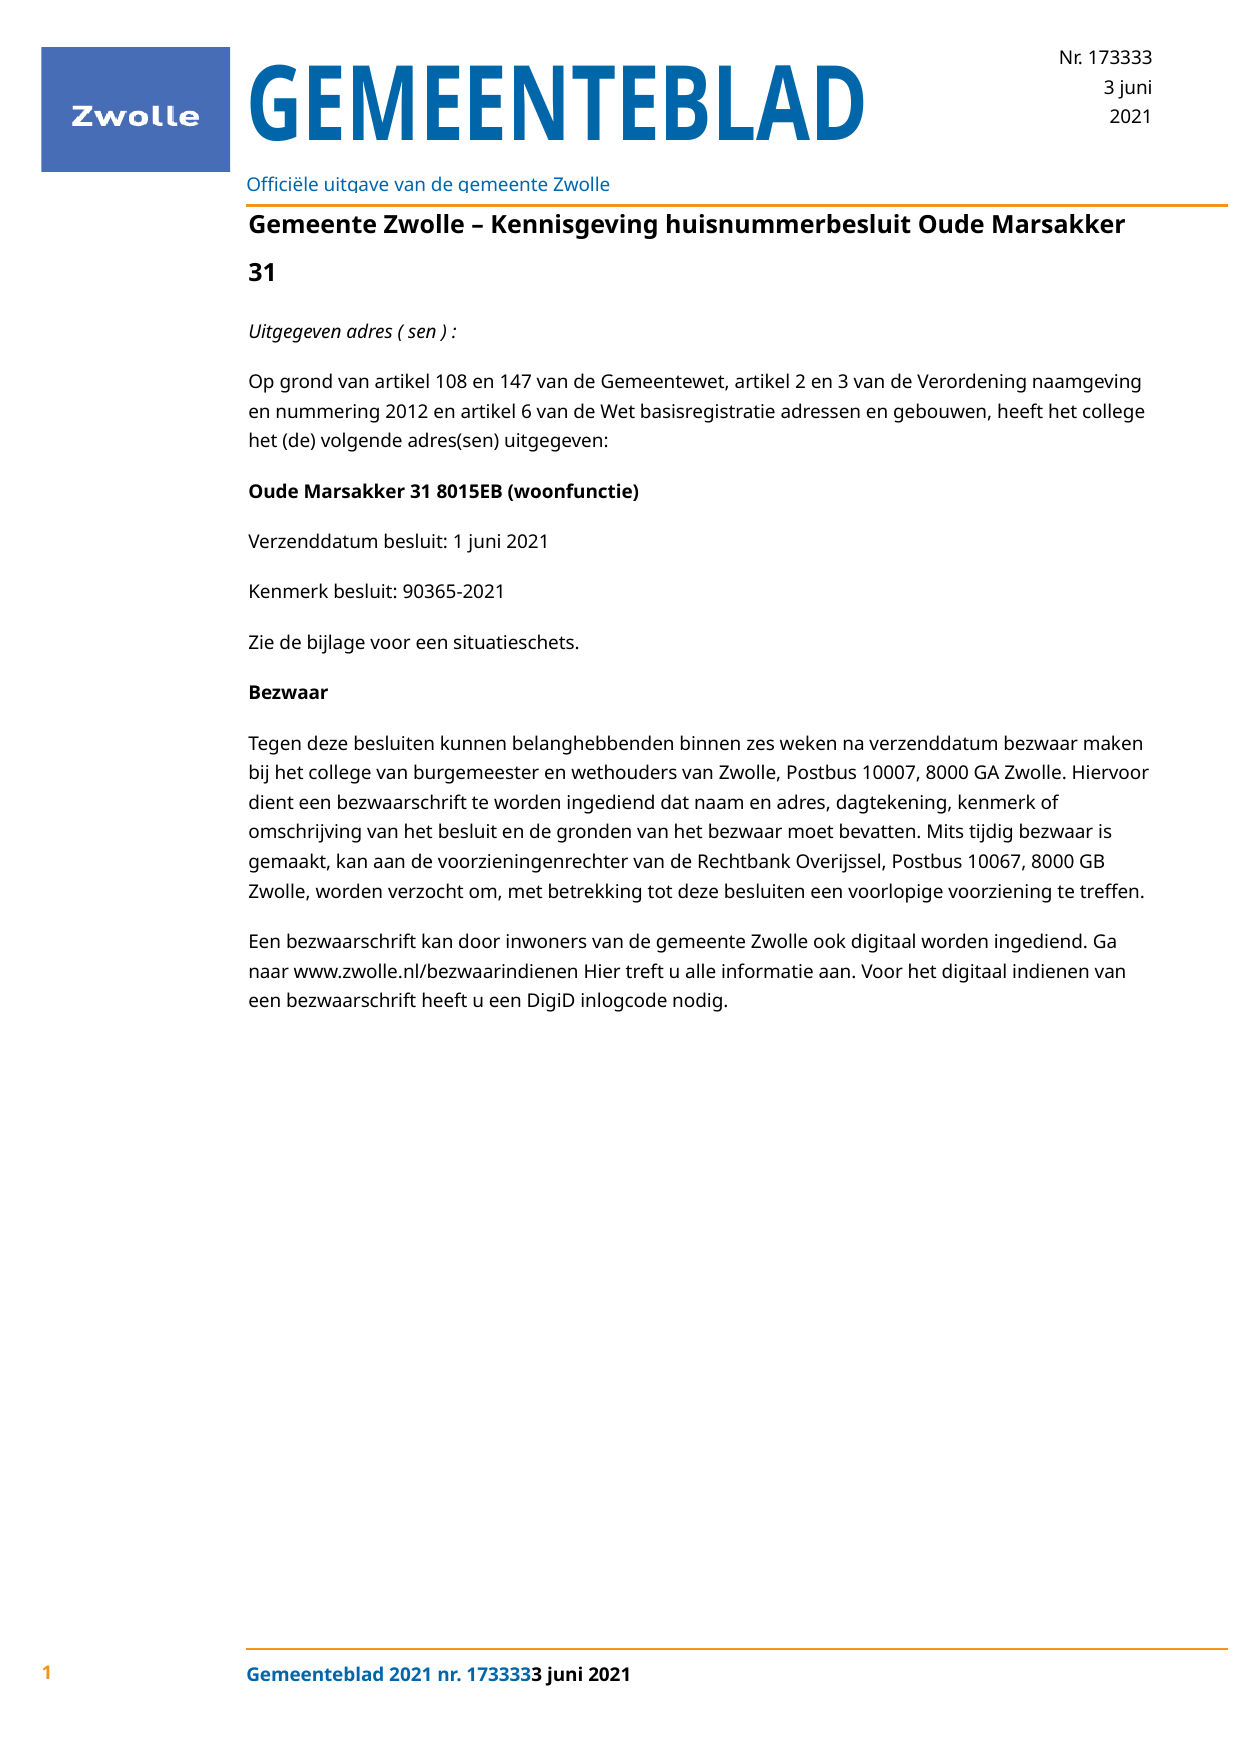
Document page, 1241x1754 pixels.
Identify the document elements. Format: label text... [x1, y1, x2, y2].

text Uitgegeven adres ( sen ) : [248, 318, 1152, 344]
text Verzenddatum besluit: 1 juni 2021 [248, 528, 1152, 554]
text Een bezwaarschrift kan door inwoners van de gemeente Zwolle ook digitaal worden ingediend. Ga naar www.zwolle.nl/bezwaarindienen Hier treft u alle informatie aan. Voor het digitaal indienen van een bezwaarschrift heeft u een DigiD inlogcode nodig. [248, 928, 1152, 1013]
text Tegen deze besluiten kunnen belanghebbenden binnen zes weken na verzenddatum bezwaar maken bij het college van burgemeester en wethouders van Zwolle, Postbus 10007, 8000 GA Zwolle. Hiervoor dient een bezwaarschrift te worden ingediend dat naam en adres, dagtekening, kenmerk of omschrijving van het besluit en de gronden van het bezwaar moet bevatten. Mits tijdig bezwaar is gemaakt, kan aan de voorzieningenrechter van de Rechtbank Overijssel, Postbus 10067, 8000 GB Zwolle, worden verzocht om, met betrekking tot deze besluiten een voorlopige voorziening te treffen. [248, 730, 1152, 904]
picture [41, 47, 231, 172]
text Gemeente Zwolle – Kennisgeving huisnummerbesluit Oude Marsakker 31 [248, 207, 1152, 288]
text Zie de bijlage voor een situatieschets. [248, 629, 1152, 655]
text Bezwaar [248, 679, 1152, 705]
text Op grond van artikel 108 en 147 van de Gemeentewet, artikel 2 en 3 van de Verordening naamgeving en nummering 2012 en artikel 6 van de Wet basisregistratie adressen en gebouwen, heeft het college het (de) volgende adres(sen) uitgegeven: [248, 368, 1152, 453]
text Kenmerk besluit: 90365-2021 [248, 579, 1152, 604]
text Oude Marsakker 31 8015EB (woonfunctie) [248, 478, 1152, 504]
